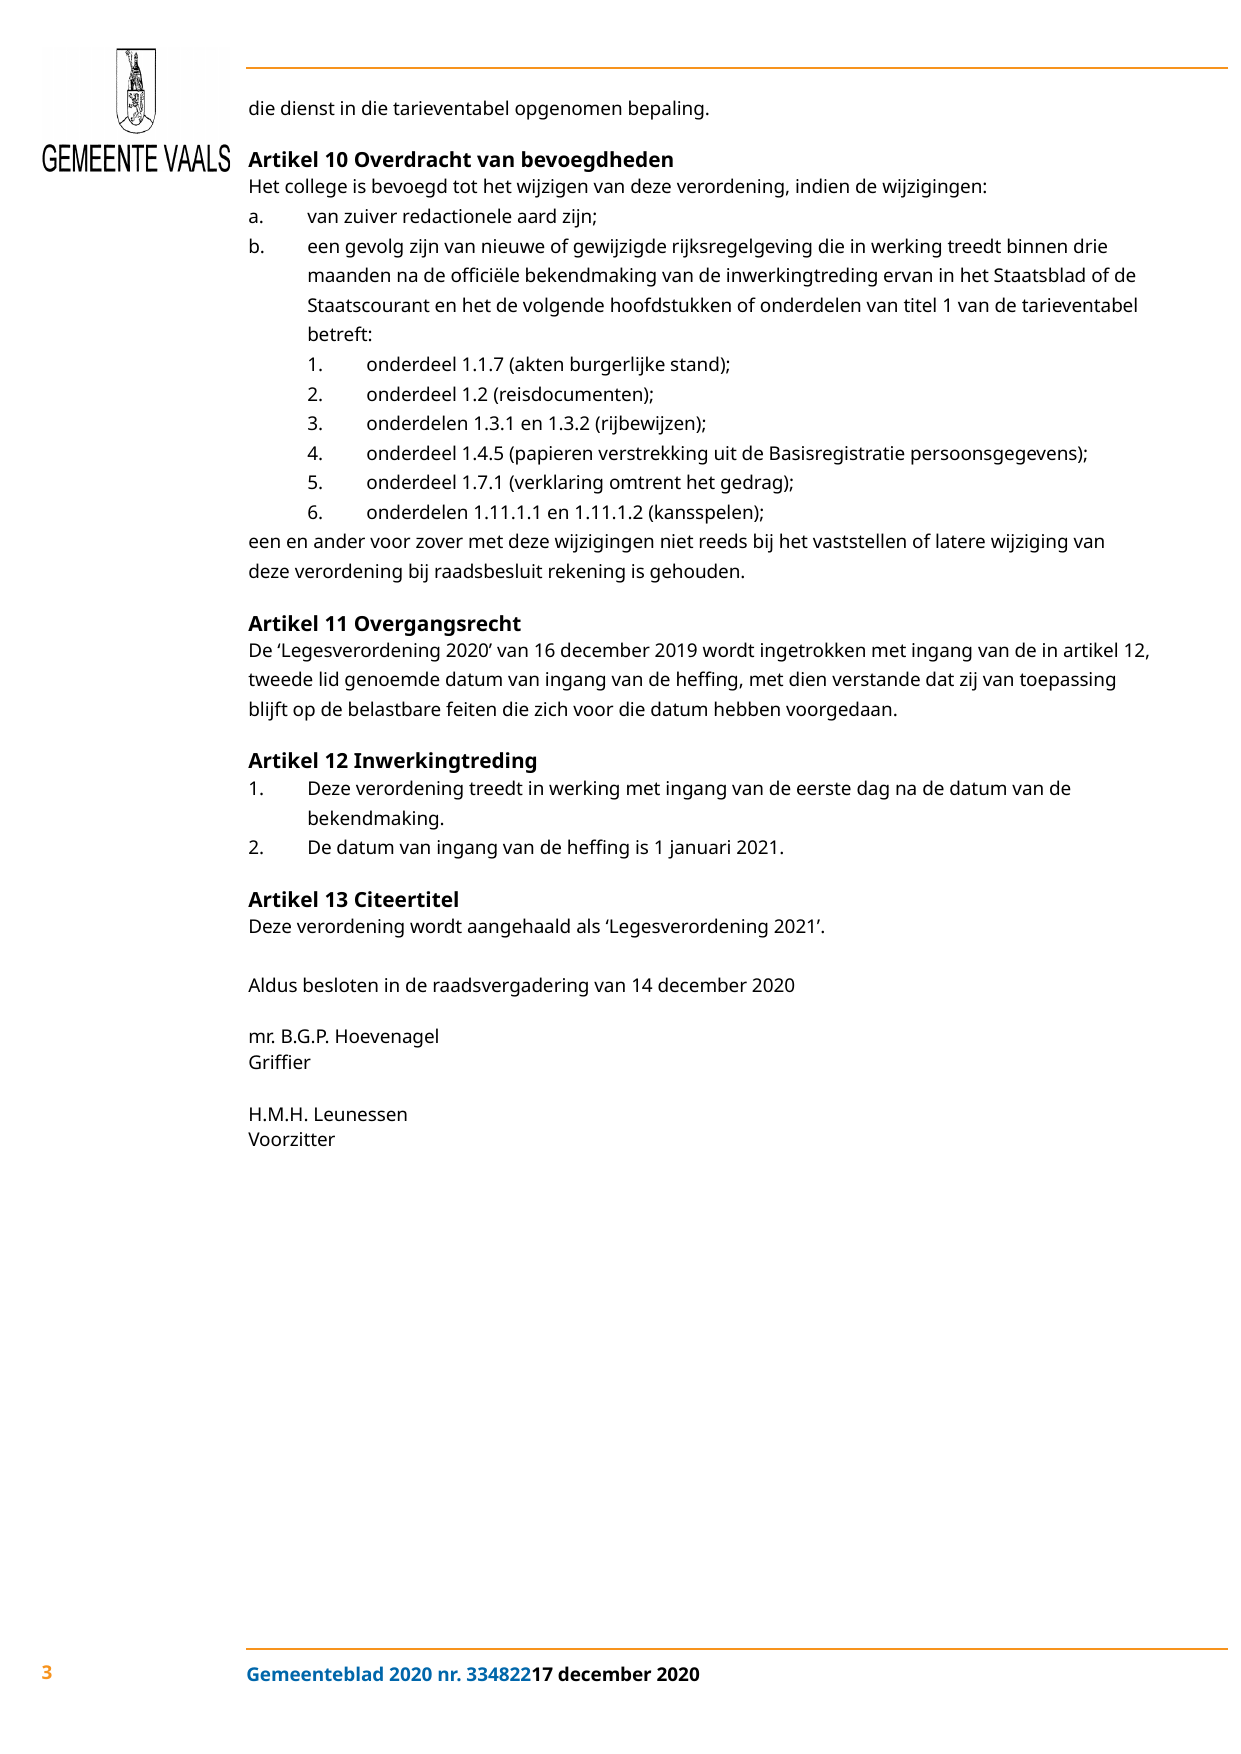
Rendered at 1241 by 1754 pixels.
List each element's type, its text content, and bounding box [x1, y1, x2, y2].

list onderdeel 1.2 (reisdocumenten); [307, 381, 1152, 406]
list onderdeel 1.1.7 (akten burgerlijke stand); [307, 351, 1152, 377]
text Artikel 10 Overdracht van bevoegdheden [248, 145, 1152, 174]
list De datum van ingang van de heffing is 1 januari 2021. [248, 834, 1152, 860]
text mr. B.G.P. Hoevenagel [248, 1024, 1152, 1049]
list onderdeel 1.7.1 (verklaring omtrent het gedrag); [307, 469, 1152, 495]
list onderdelen 1.3.1 en 1.3.2 (rijbewijzen); [307, 410, 1152, 436]
list een gevolg zijn van nieuwe of gewijzigde rijksregelgeving die in werking treedt binnen drie maanden na de officiële bekendmaking van de inwerkingtreding ervan in het Staatsblad of de Staatscourant en het de volgende hoofdstukken of onderdelen van titel 1 van de tarieventabel betreft: [248, 233, 1152, 347]
text H.M.H. Leunessen [248, 1101, 1152, 1127]
text die dienst in die tarieventabel opgenomen bepaling. [248, 95, 1152, 121]
text Artikel 11 Overgangsrecht [248, 609, 1152, 637]
text Aldus besloten in de raadsvergadering van 14 december 2020 [248, 972, 1152, 998]
text Het college is bevoegd tot het wijzigen van deze verordening, indien de wijzigingen: [248, 174, 1152, 199]
text een en ander voor zover met deze wijzigingen niet reeds bij het vaststellen of latere wijziging van deze verordening bij raadsbesluit rekening is gehouden. [248, 529, 1152, 584]
text Griffier [248, 1049, 1152, 1075]
picture [41, 47, 231, 172]
text De ‘Legesverordening 2020’ van 16 december 2019 wordt ingetrokken met ingang van de in artikel 12, tweede lid genoemde datum van ingang van de heffing, met dien verstande dat zij van toepassing blijft op de belastbare feiten die zich voor die datum hebben voorgedaan. [248, 637, 1152, 722]
list Deze verordening treedt in werking met ingang van de eerste dag na de datum van de bekendmaking. [248, 775, 1152, 830]
list onderdeel 1.4.5 (papieren verstrekking uit de Basisregistratie persoonsgegevens); [307, 440, 1152, 466]
text Artikel 12 Inwerkingtreding [248, 747, 1152, 775]
list onderdelen 1.11.1.1 en 1.11.1.2 (kansspelen); [307, 499, 1152, 525]
text Artikel 13 Citeertitel [248, 885, 1152, 913]
text Deze verordening wordt aangehaald als ‘Legesverordening 2021’. [248, 913, 1152, 939]
text Voorzitter [248, 1127, 1152, 1152]
list van zuiver redactionele aard zijn; [248, 203, 1152, 229]
